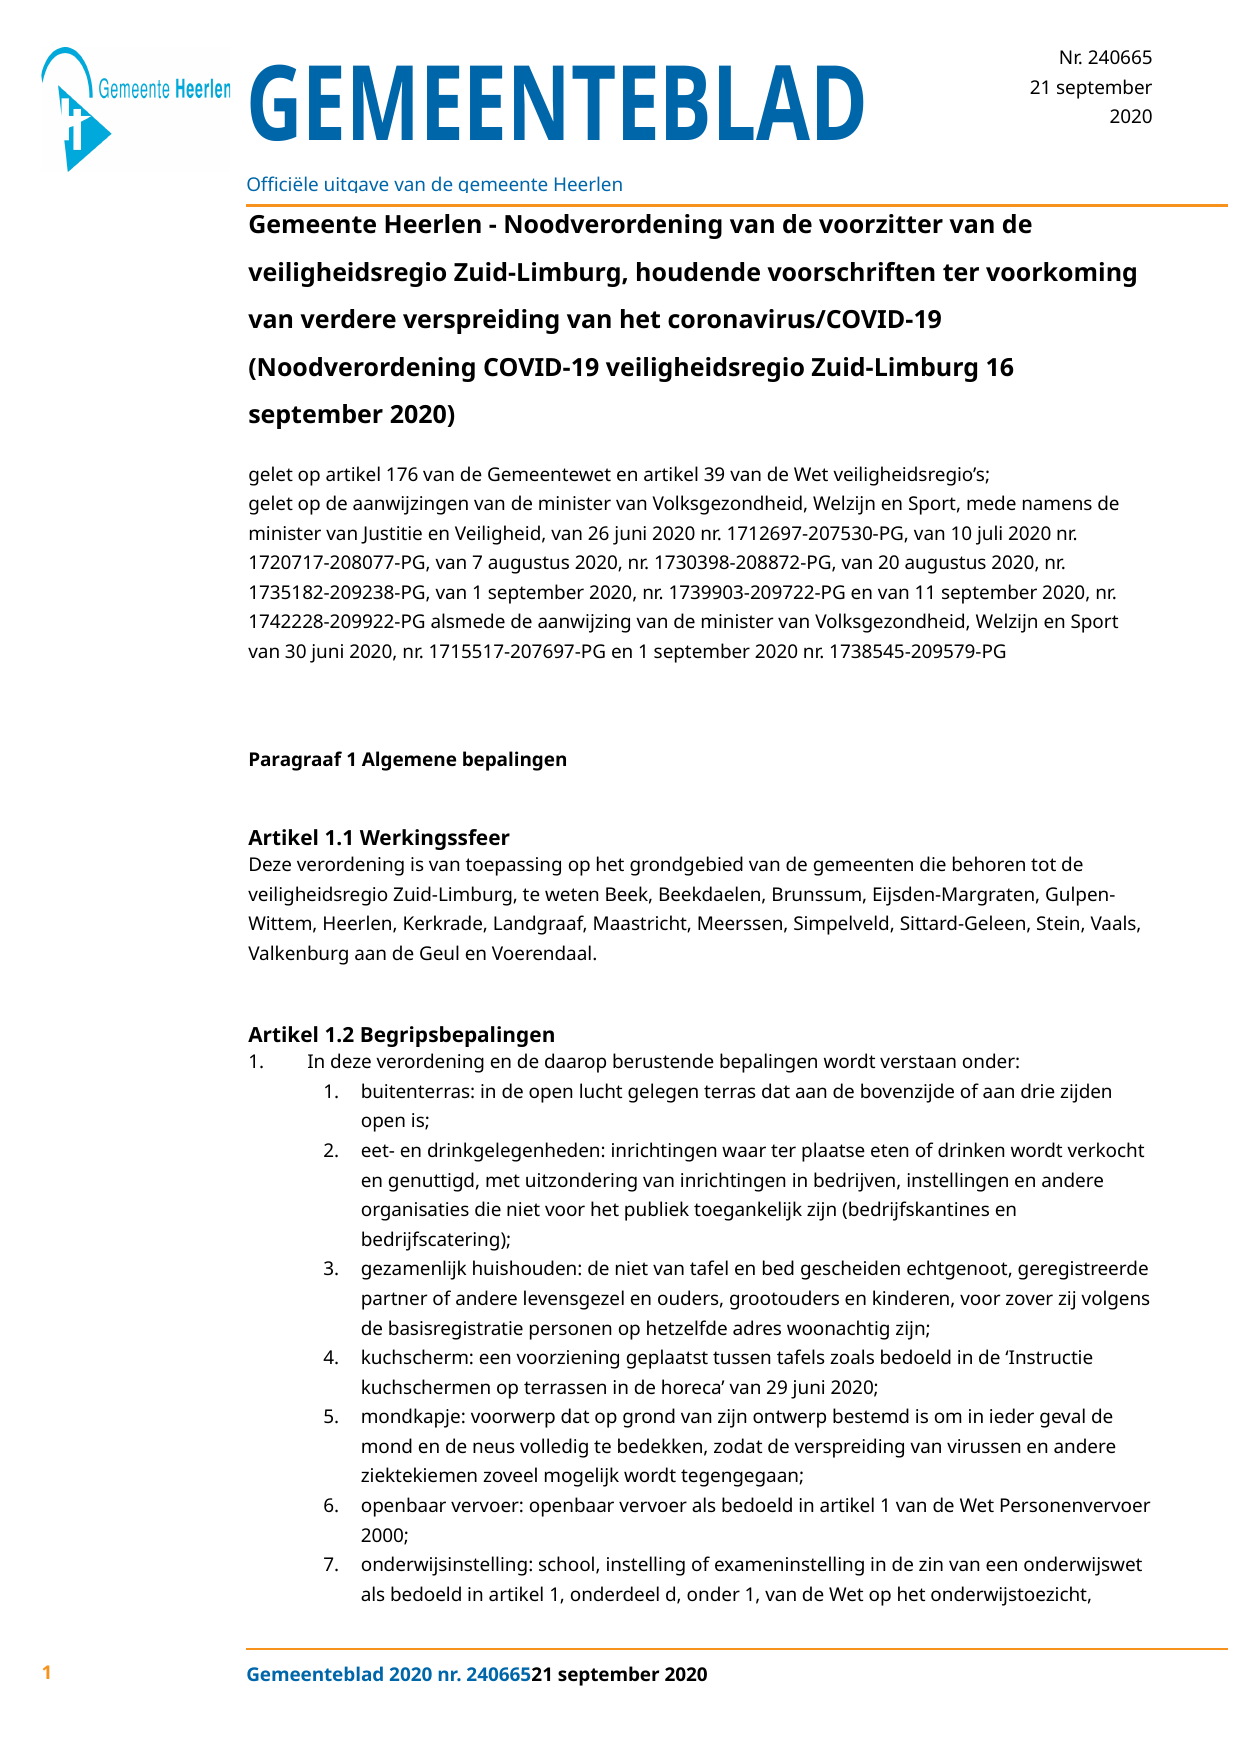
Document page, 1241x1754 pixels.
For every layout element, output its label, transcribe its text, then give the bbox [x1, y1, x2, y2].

text Artikel 1.1 Werkingssfeer [248, 823, 1152, 851]
text Gemeente Heerlen - Noodverordening van de voorzitter van de veiligheidsregio Zuid-Limburg, houdende voorschriften ter voorkoming van verdere verspreiding van het coronavirus/COVID-19 (Noodverordening COVID-19 veiligheidsregio Zuid-Limburg 16 september 2020) [248, 207, 1152, 431]
list In deze verordening en de daarop berustende bepalingen wordt verstaan onder: [248, 1048, 1152, 1074]
picture [41, 47, 59, 70]
list eet- en drinkgelegenheden: inrichtingen waar ter plaatse eten of drinken wordt verkocht en genuttigd, met uitzondering van inrichtingen in bedrijven, instellingen en andere organisaties die niet voor het publiek toegankelijk zijn (bedrijfskantines en bedrijfscatering); [323, 1137, 1152, 1252]
list kuchscherm: een voorziening geplaatst tussen tafels zoals bedoeld in de ‘Instructie kuchschermen op terrassen in de horeca’ van 29 juni 2020; [323, 1344, 1152, 1399]
list onderwijsinstelling: school, instelling of exameninstelling in de zin van een onderwijswet als bedoeld in artikel 1, onderdeel d, onder 1, van de Wet op het onderwijstoezicht, [323, 1551, 1152, 1607]
text gelet op de aanwijzingen van de minister van Volksgezondheid, Welzijn en Sport, mede namens de minister van Justitie en Veiligheid, van 26 juni 2020 nr. 1712697-207530-PG, van 10 juli 2020 nr. 1720717-208077-PG, van 7 augustus 2020, nr. 1730398-208872-PG, van 20 augustus 2020, nr. 1735182-209238-PG, van 1 september 2020, nr. 1739903-209722-PG en van 11 september 2020, nr. 1742228-209922-PG alsmede de aanwijzing van de minister van Volksgezondheid, Welzijn en Sport van 30 juni 2020, nr. 1715517-207697-PG en 1 september 2020 nr. 1738545-209579-PG [248, 490, 1152, 664]
text Deze verordening is van toepassing op het grondgebied van de gemeenten die behoren tot de veiligheidsregio Zuid-Limburg, te weten Beek, Beekdaelen, Brunssum, Eijsden-Margraten, Gulpen-Wittem, Heerlen, Kerkrade, Landgraaf, Maastricht, Meerssen, Simpelveld, Sittard-Geleen, Stein, Vaals, Valkenburg aan de Geul en Voerendaal. [248, 851, 1152, 966]
list gezamenlijk huishouden: de niet van tafel en bed gescheiden echtgenoot, geregistreerde partner of andere levensgezel en ouders, grootouders en kinderen, voor zover zij volgens de basisregistratie personen op hetzelfde adres woonachtig zijn; [323, 1256, 1152, 1340]
text Artikel 1.2 Begripsbepalingen [248, 1020, 1152, 1048]
list buitenterras: in de open lucht gelegen terras dat aan de bovenzijde of aan drie zijden open is; [323, 1078, 1152, 1133]
text Paragraaf 1 Algemene bepalingen [248, 747, 1152, 772]
text gelet op artikel 176 van de Gemeentewet en artikel 39 van de Wet veiligheidsregio’s; [248, 461, 1152, 486]
list openbaar vervoer: openbaar vervoer als bedoeld in artikel 1 van de Wet Personenvervoer 2000; [323, 1492, 1152, 1547]
picture [41, 47, 231, 172]
list mondkapje: voorwerp dat op grond van zijn ontwerp bestemd is om in ieder geval de mond en de neus volledig te bedekken, zodat de verspreiding van virussen en andere ziektekiemen zoveel mogelijk wordt tegengegaan; [323, 1403, 1152, 1488]
